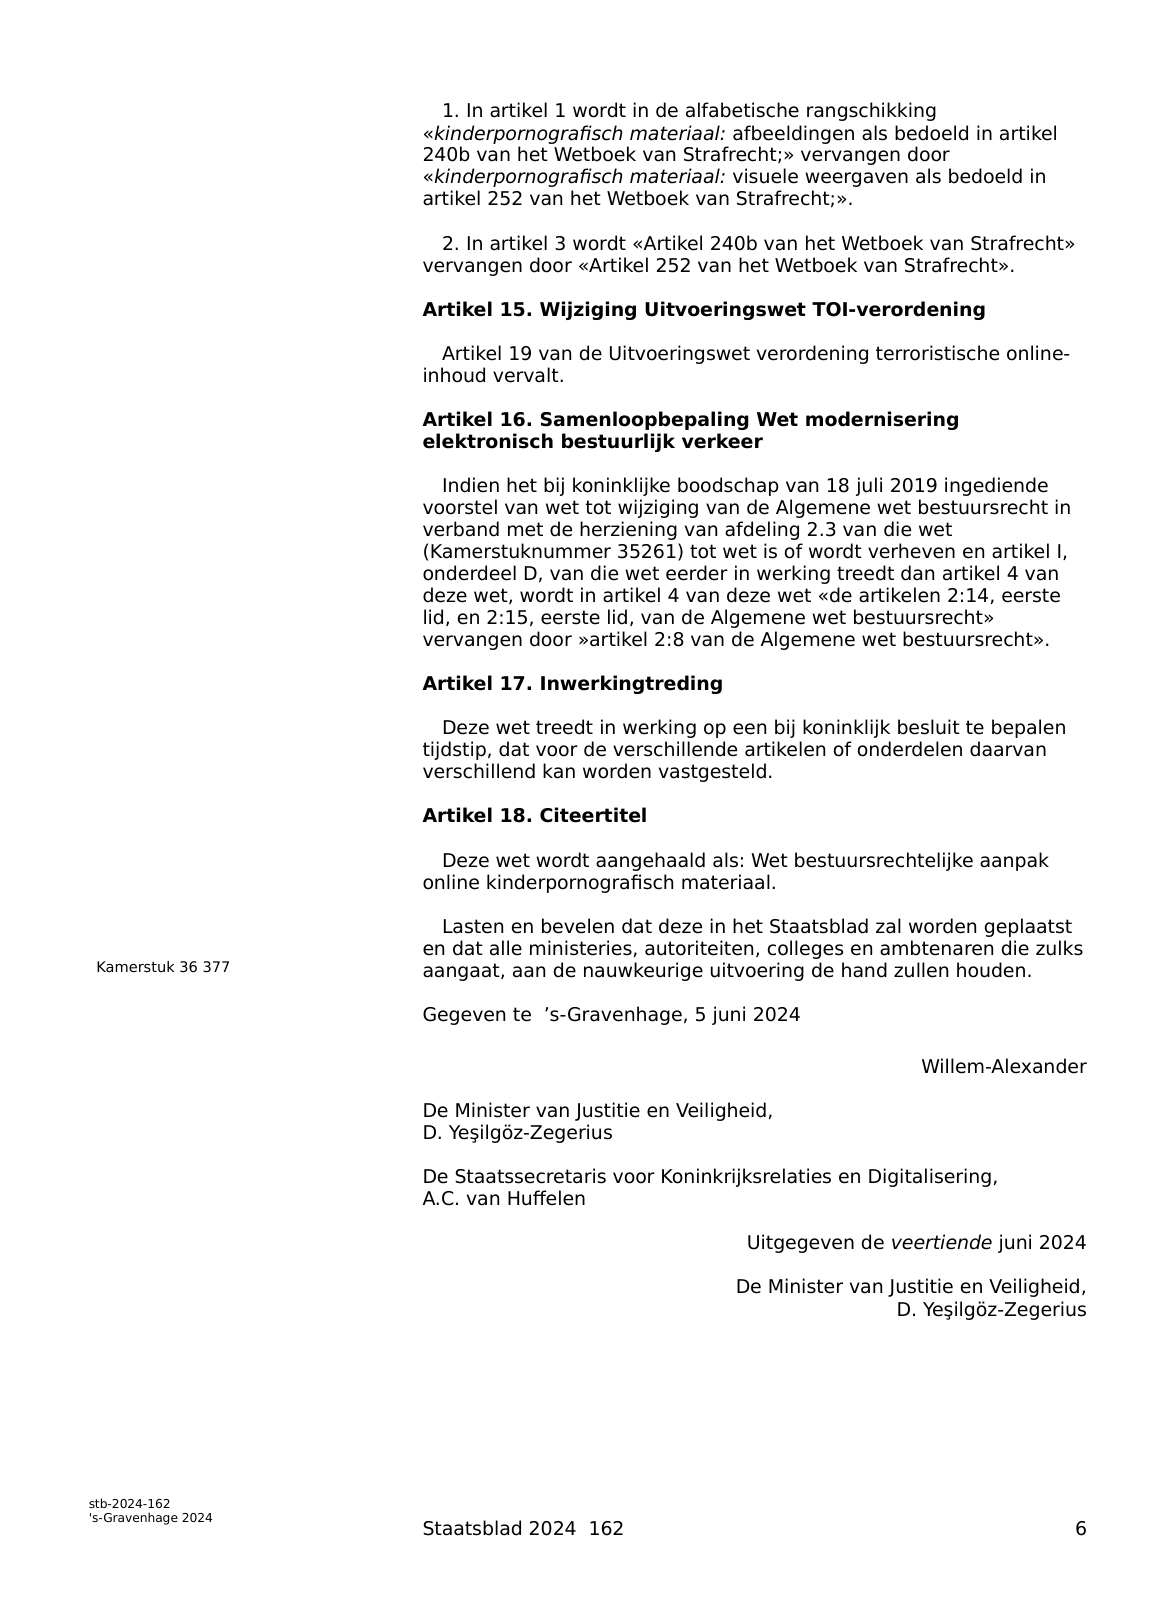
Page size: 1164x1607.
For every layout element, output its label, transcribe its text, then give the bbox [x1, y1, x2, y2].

subtitle Artikel 15. Wijziging Uitvoeringswet TOI-verordening [422, 299, 1087, 321]
text 1. In artikel 1 wordt in de alfabetische rangschikking «kinderpornografisch materiaal: afbeeldingen als bedoeld in artikel 240b van het Wetboek van Strafrecht;» vervangen door «kinderpornografisch materiaal: visuele weergaven als bedoeld in artikel 252 van het Wetboek van Strafrecht;». [422, 100, 1087, 210]
text 's-Gravenhage 2024 [88, 1511, 323, 1525]
text Uitgegeven de veertiende juni 2024 [422, 1232, 1087, 1254]
text Lasten en bevelen dat deze in het Staatsblad zal worden geplaatst en dat alle ministeries, autoriteiten, colleges en ambtenaren die zulks aangaat, aan de nauwkeurige uitvoering de hand zullen houden. [422, 916, 1087, 982]
text Gegeven te ’s-Gravenhage, 5 juni 2024 [422, 1004, 1087, 1026]
text De Minister van Justitie en Veiligheid, D. Yeşilgöz-Zegerius [422, 1100, 1087, 1144]
text Indien het bij koninklijke boodschap van 18 juli 2019 ingediende voorstel van wet tot wijziging van de Algemene wet bestuursrecht in verband met de herziening van afdeling 2.3 van die wet (Kamerstuknummer 35261) tot wet is of wordt verheven en artikel I, onderdeel D, van die wet eerder in werking treedt dan artikel 4 van deze wet, wordt in artikel 4 van deze wet «de artikelen 2:14, eerste lid, en 2:15, eerste lid, van de Algemene wet bestuursrecht» vervangen door »artikel 2:8 van de Algemene wet bestuursrecht». [422, 475, 1087, 651]
subtitle Artikel 18. Citeertitel [422, 805, 1087, 827]
text Deze wet wordt aangehaald als: Wet bestuursrechtelijke aanpak online kinderpornografisch materiaal. [422, 849, 1087, 893]
text Kamerstuk 36 377 [77, 959, 396, 976]
text Artikel 19 van de Uitvoeringswet verordening terroristische online-inhoud vervalt. [422, 343, 1087, 387]
text Deze wet treedt in werking op een bij koninklijk besluit te bepalen tijdstip, dat voor de verschillende artikelen of onderdelen daarvan verschillend kan worden vastgesteld. [422, 717, 1087, 783]
subtitle Artikel 17. Inwerkingtreding [422, 673, 1087, 695]
text De Minister van Justitie en Veiligheid, D. Yeşilgöz-Zegerius [422, 1276, 1087, 1320]
text Willem-Alexander [422, 1056, 1087, 1078]
text De Staatssecretaris voor Koninkrijksrelaties en Digitalisering, A.C. van Huffelen [422, 1166, 1087, 1210]
text 2. In artikel 3 wordt «Artikel 240b van het Wetboek van Strafrecht» vervangen door «Artikel 252 van het Wetboek van Strafrecht». [422, 232, 1087, 276]
subtitle Artikel 16. Samenloopbepaling Wet modernisering elektronisch bestuurlijk verkeer [422, 409, 1087, 453]
text stb-2024-162 [88, 1497, 323, 1511]
